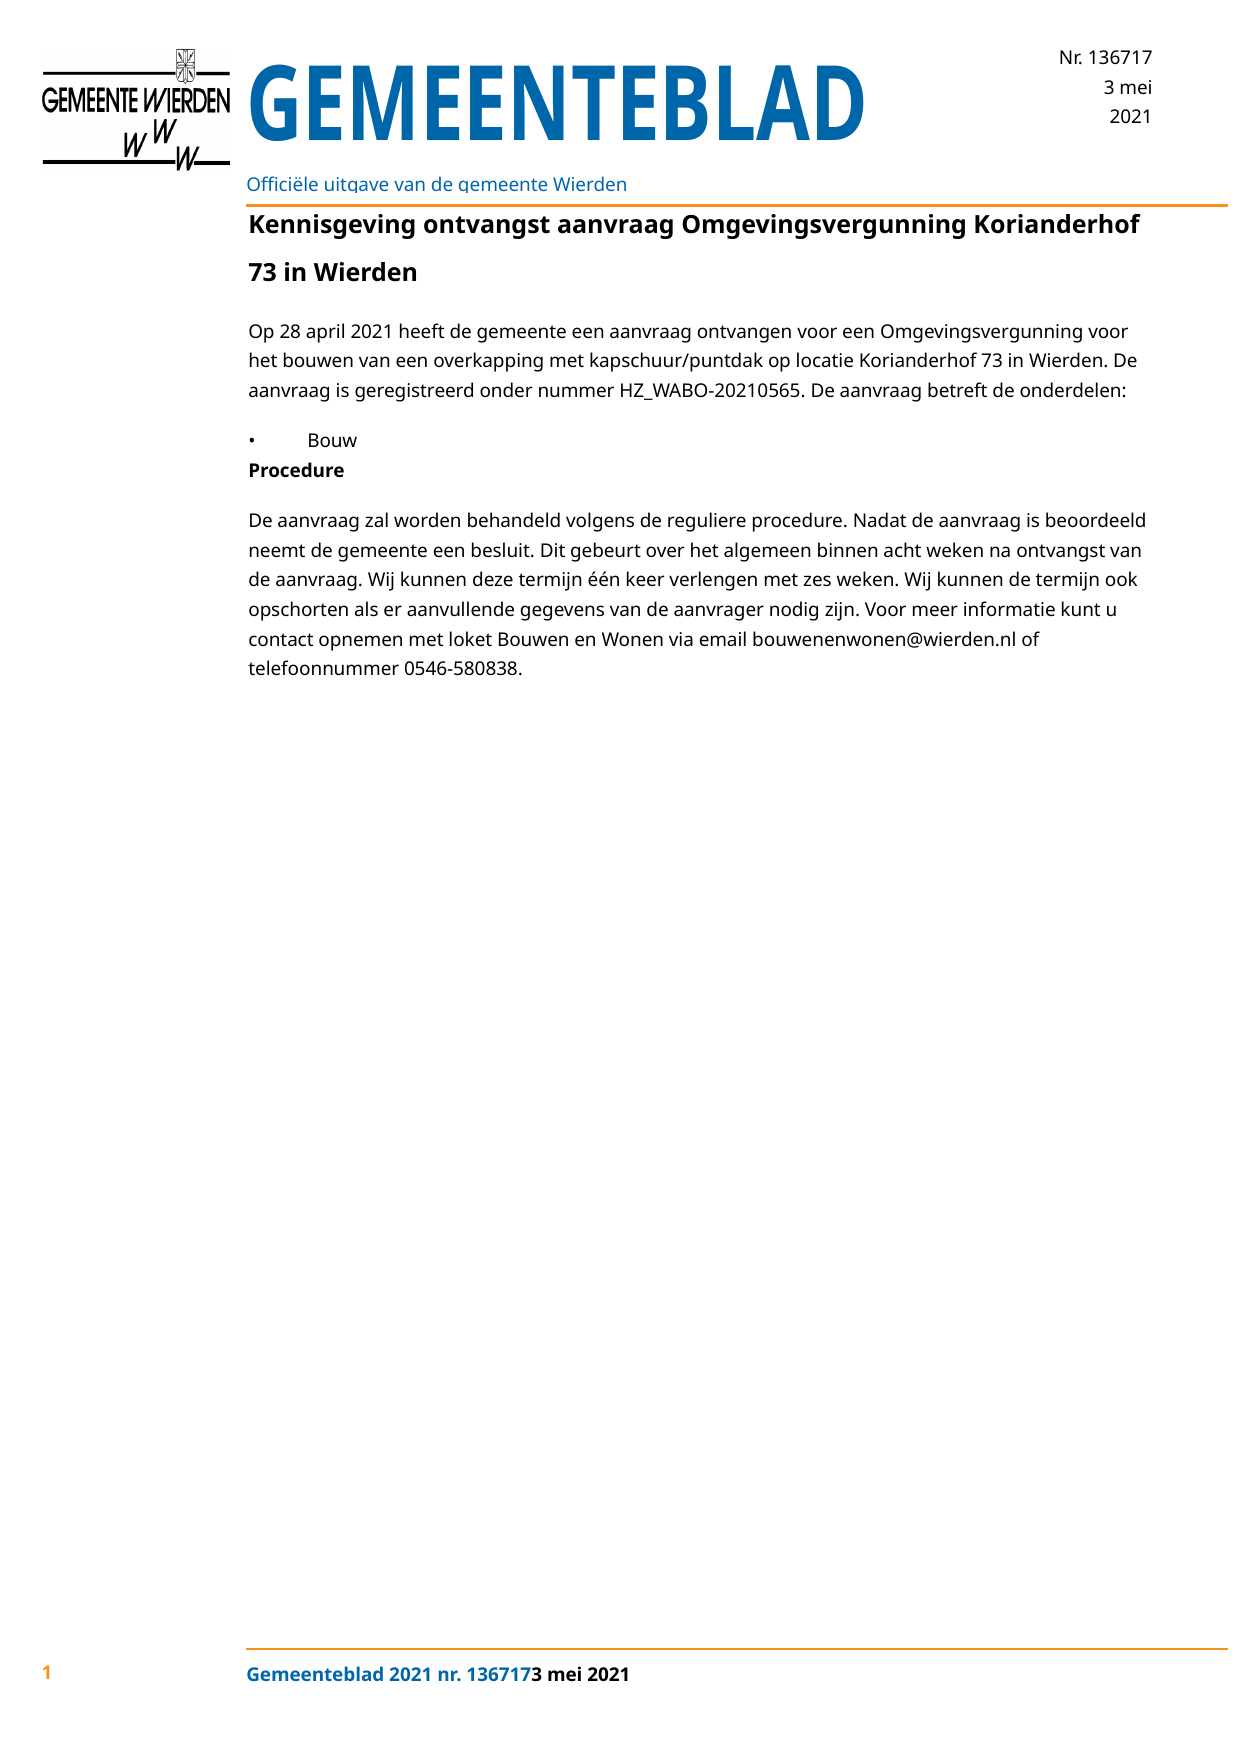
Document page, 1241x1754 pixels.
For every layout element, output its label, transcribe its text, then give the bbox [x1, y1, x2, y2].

text De aanvraag zal worden behandeld volgens de reguliere procedure. Nadat de aanvraag is beoordeeld neemt de gemeente een besluit. Dit gebeurt over het algemeen binnen acht weken na ontvangst van de aanvraag. Wij kunnen deze termijn één keer verlengen met zes weken. Wij kunnen de termijn ook opschorten als er aanvullende gegevens van de aanvrager nodig zijn. Voor meer informatie kunt u contact opnemen met loket Bouwen en Wonen via email bouwenenwonen@wierden.nl of telefoonnummer 0546-580838. [248, 507, 1152, 681]
text Op 28 april 2021 heeft de gemeente een aanvraag ontvangen voor een Omgevingsvergunning voor het bouwen van een overkapping met kapschuur/puntdak op locatie Korianderhof 73 in Wierden. De aanvraag is geregistreerd onder nummer HZ_WABO-20210565. De aanvraag betreft de onderdelen: [248, 318, 1152, 403]
text Procedure [248, 457, 1152, 483]
text Kennisgeving ontvangst aanvraag Omgevingsvergunning Korianderhof 73 in Wierden [248, 207, 1152, 288]
picture [41, 47, 231, 172]
list Bouw [248, 427, 1152, 453]
